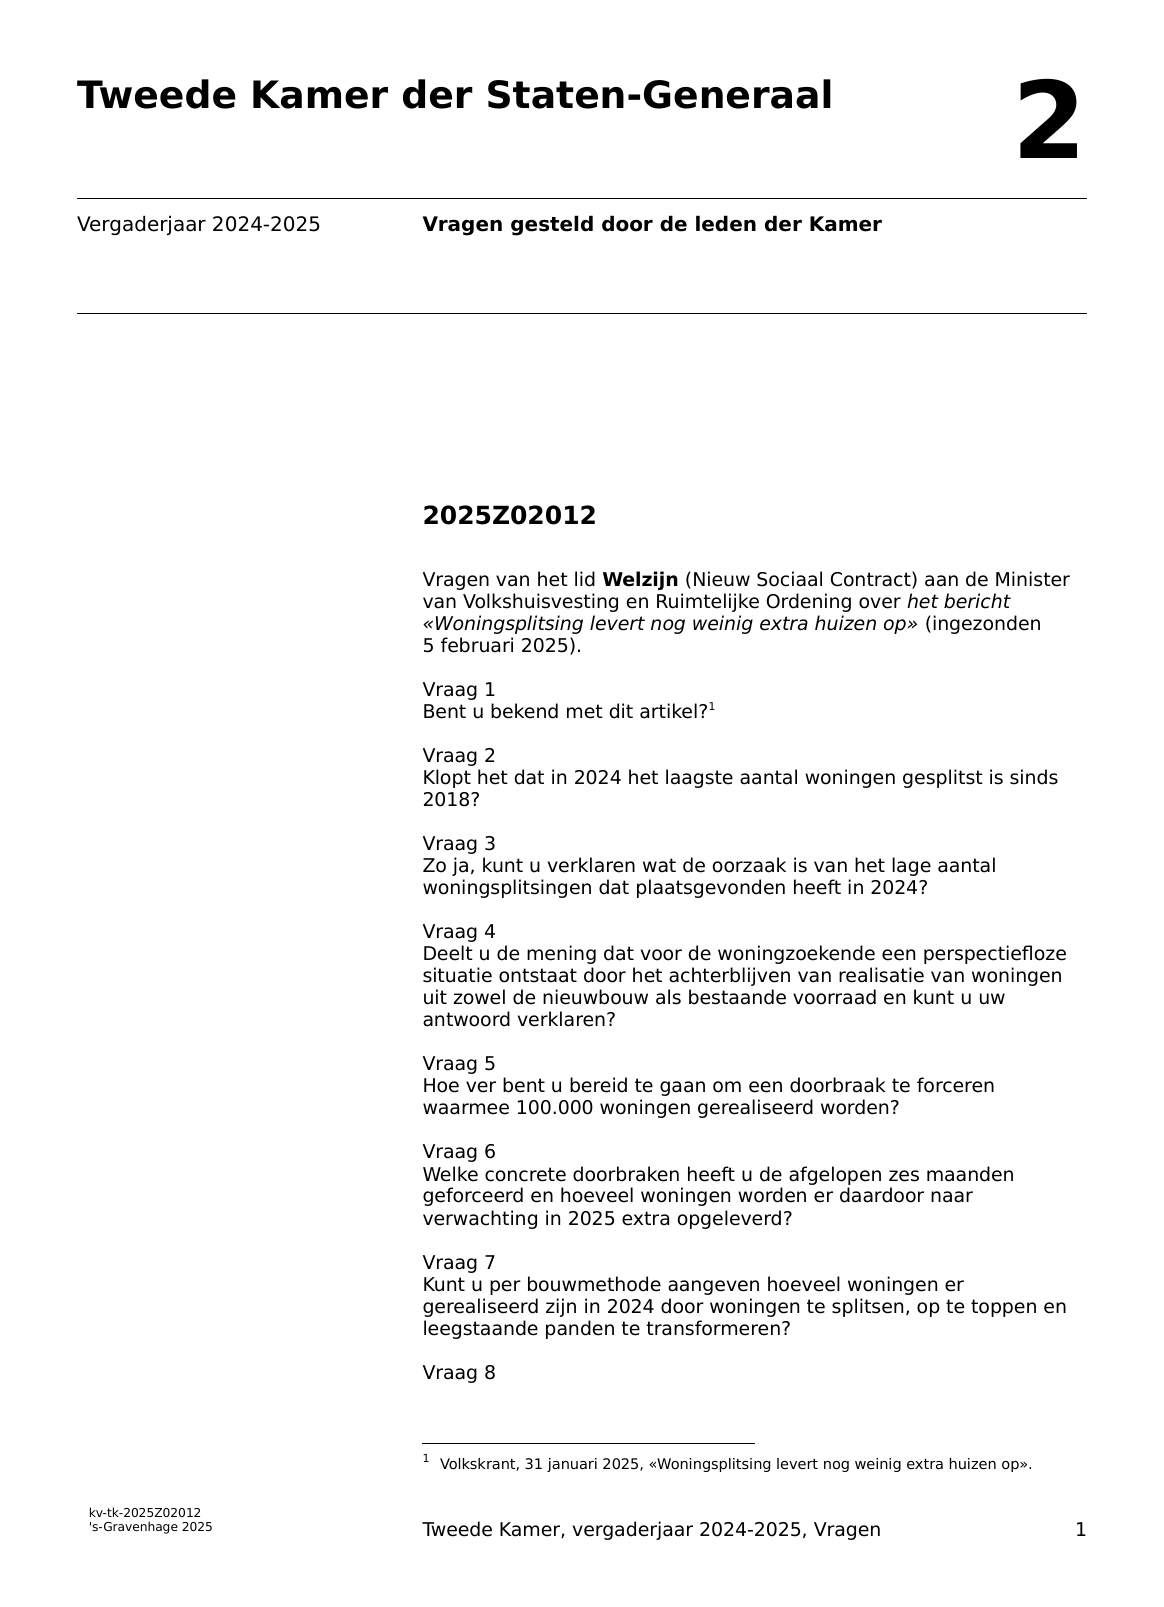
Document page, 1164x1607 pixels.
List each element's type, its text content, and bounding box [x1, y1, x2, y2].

text 2025Z02012 [422, 501, 1087, 531]
text Vraag 8 [422, 1362, 1087, 1384]
table_header Tweede Kamer der Staten-Generaal [77, 59, 886, 198]
text Volkskrant, 31 januari 2025, «Woningsplitsing levert nog weinig extra huizen op». [422, 1452, 1087, 1474]
text Vraag 4 [422, 921, 1087, 943]
text Vraag 7 [422, 1252, 1087, 1273]
table_cell Vragen gesteld door de leden der Kamer [422, 199, 1087, 313]
text Kunt u per bouwmethode aangeven hoeveel woningen er gerealiseerd zijn in 2024 door woningen te splitsen, op te toppen en leegstaande panden te transformeren? [422, 1273, 1087, 1339]
text Hoe ver bent u bereid te gaan om een doorbraak te forceren waarmee 100.000 woningen gerealiseerd worden? [422, 1075, 1087, 1119]
text Zo ja, kunt u verklaren wat de oorzaak is van het lage aantal woningsplitsingen dat plaatsgevonden heeft in 2024? [422, 855, 1087, 899]
text Vraag 1 [422, 679, 1087, 701]
text kv-tk-2025Z02012 [88, 1506, 323, 1520]
text Vraag 5 [422, 1053, 1087, 1075]
text Vraag 2 [422, 745, 1087, 767]
text 's-Gravenhage 2025 [88, 1520, 323, 1534]
text Bent u bekend met dit artikel? [422, 701, 1087, 723]
text Deelt u de mening dat voor de woningzoekende een perspectiefloze situatie ontstaat door het achterblijven van realisatie van woningen uit zowel de nieuwbouw als bestaande voorraad en kunt u uw antwoord verklaren? [422, 943, 1087, 1031]
text Klopt het dat in 2024 het laagste aantal woningen gesplitst is sinds 2018? [422, 767, 1087, 811]
table_header 2 [886, 59, 1087, 198]
table_cell Vergaderjaar 2024-2025 [77, 199, 422, 313]
text Vragen van het lid Welzijn (Nieuw Sociaal Contract) aan de Minister van Volkshuisvesting en Ruimtelijke Ordening over het bericht «Woningsplitsing levert nog weinig extra huizen op» (ingezonden 5 februari 2025). [422, 569, 1087, 657]
text Vraag 6 [422, 1141, 1087, 1163]
text Vraag 3 [422, 833, 1087, 855]
text Welke concrete doorbraken heeft u de afgelopen zes maanden geforceerd en hoeveel woningen worden er daardoor naar verwachting in 2025 extra opgeleverd? [422, 1163, 1087, 1229]
